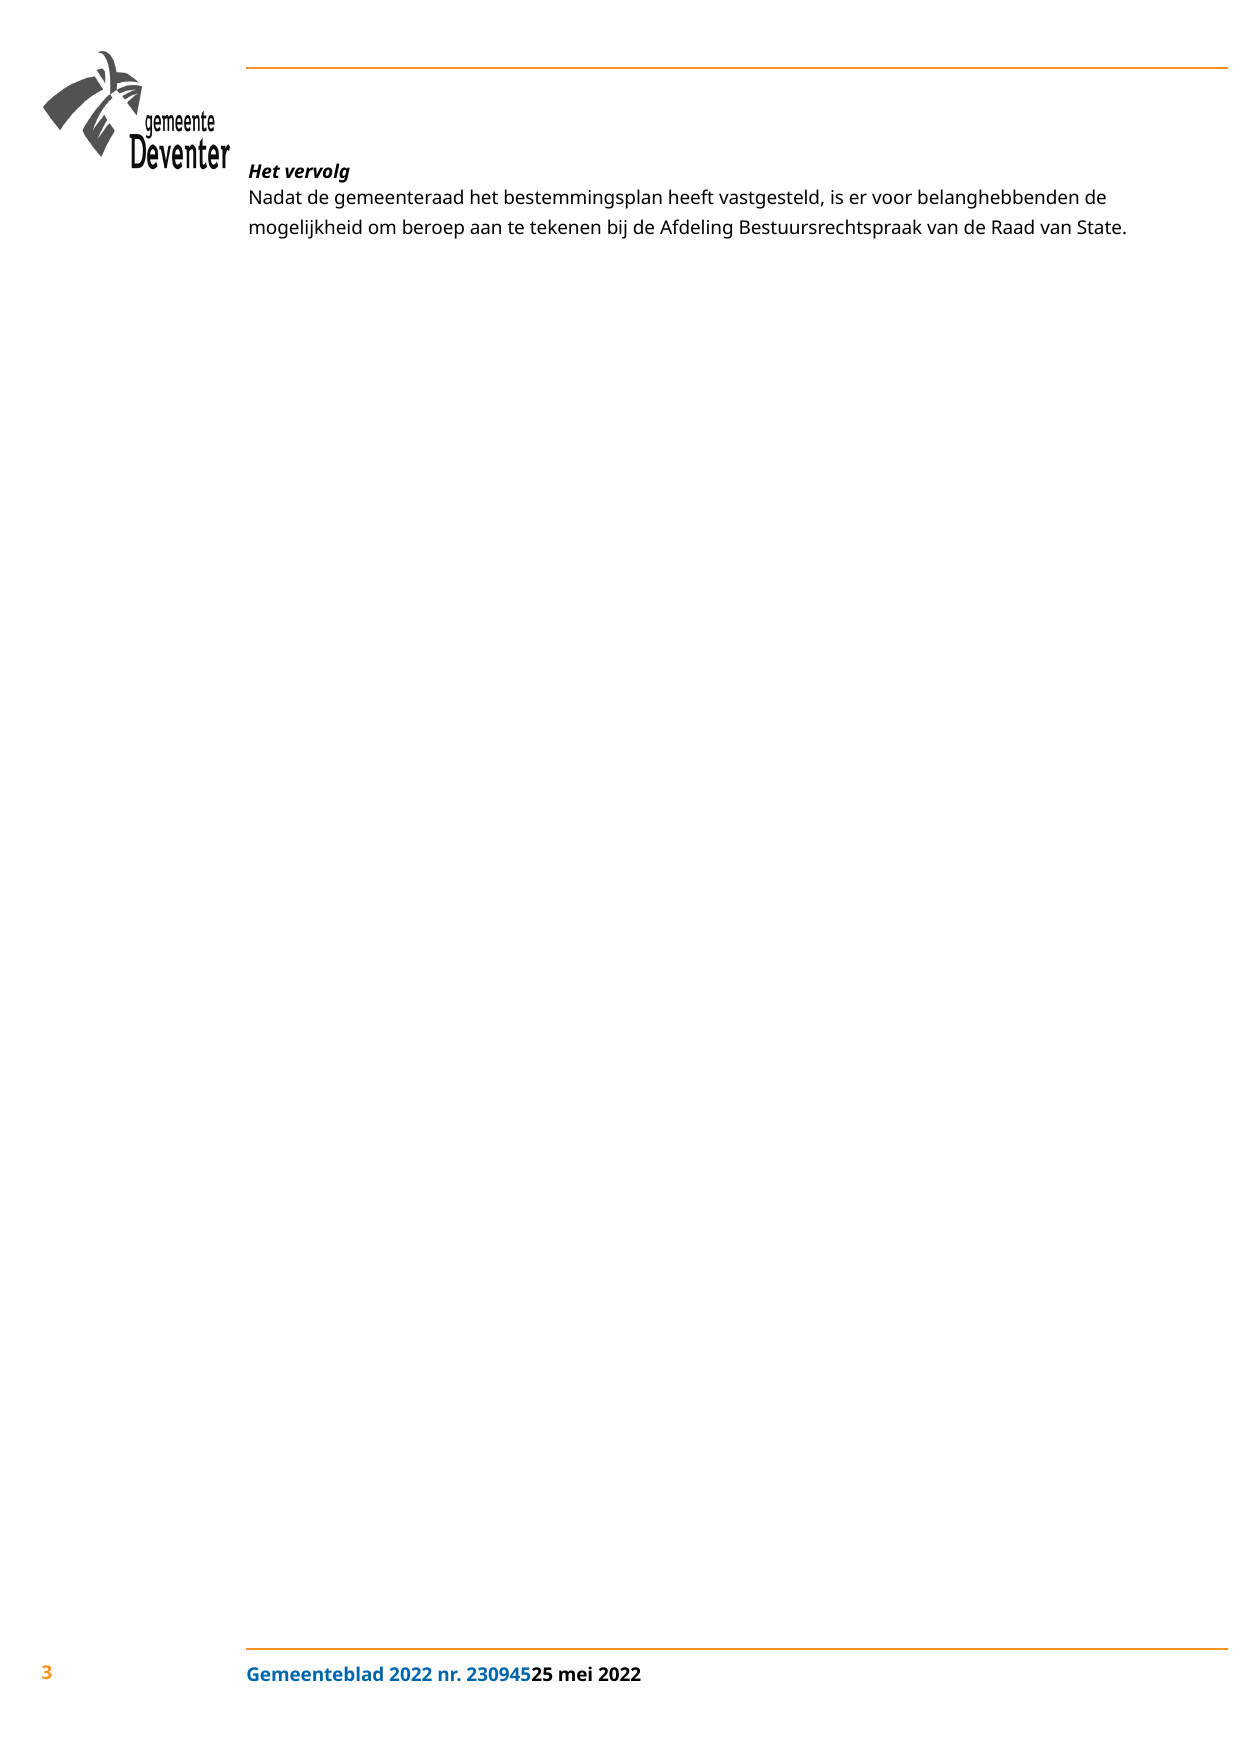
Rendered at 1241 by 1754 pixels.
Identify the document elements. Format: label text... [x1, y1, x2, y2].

text Het vervolg [248, 159, 1152, 184]
text Nadat de gemeenteraad het bestemmingsplan heeft vastgesteld, is er voor belanghebbenden de mogelijkheid om beroep aan te tekenen bij de Afdeling Bestuursrechtspraak van de Raad van State. [248, 184, 1152, 240]
picture [41, 47, 231, 172]
